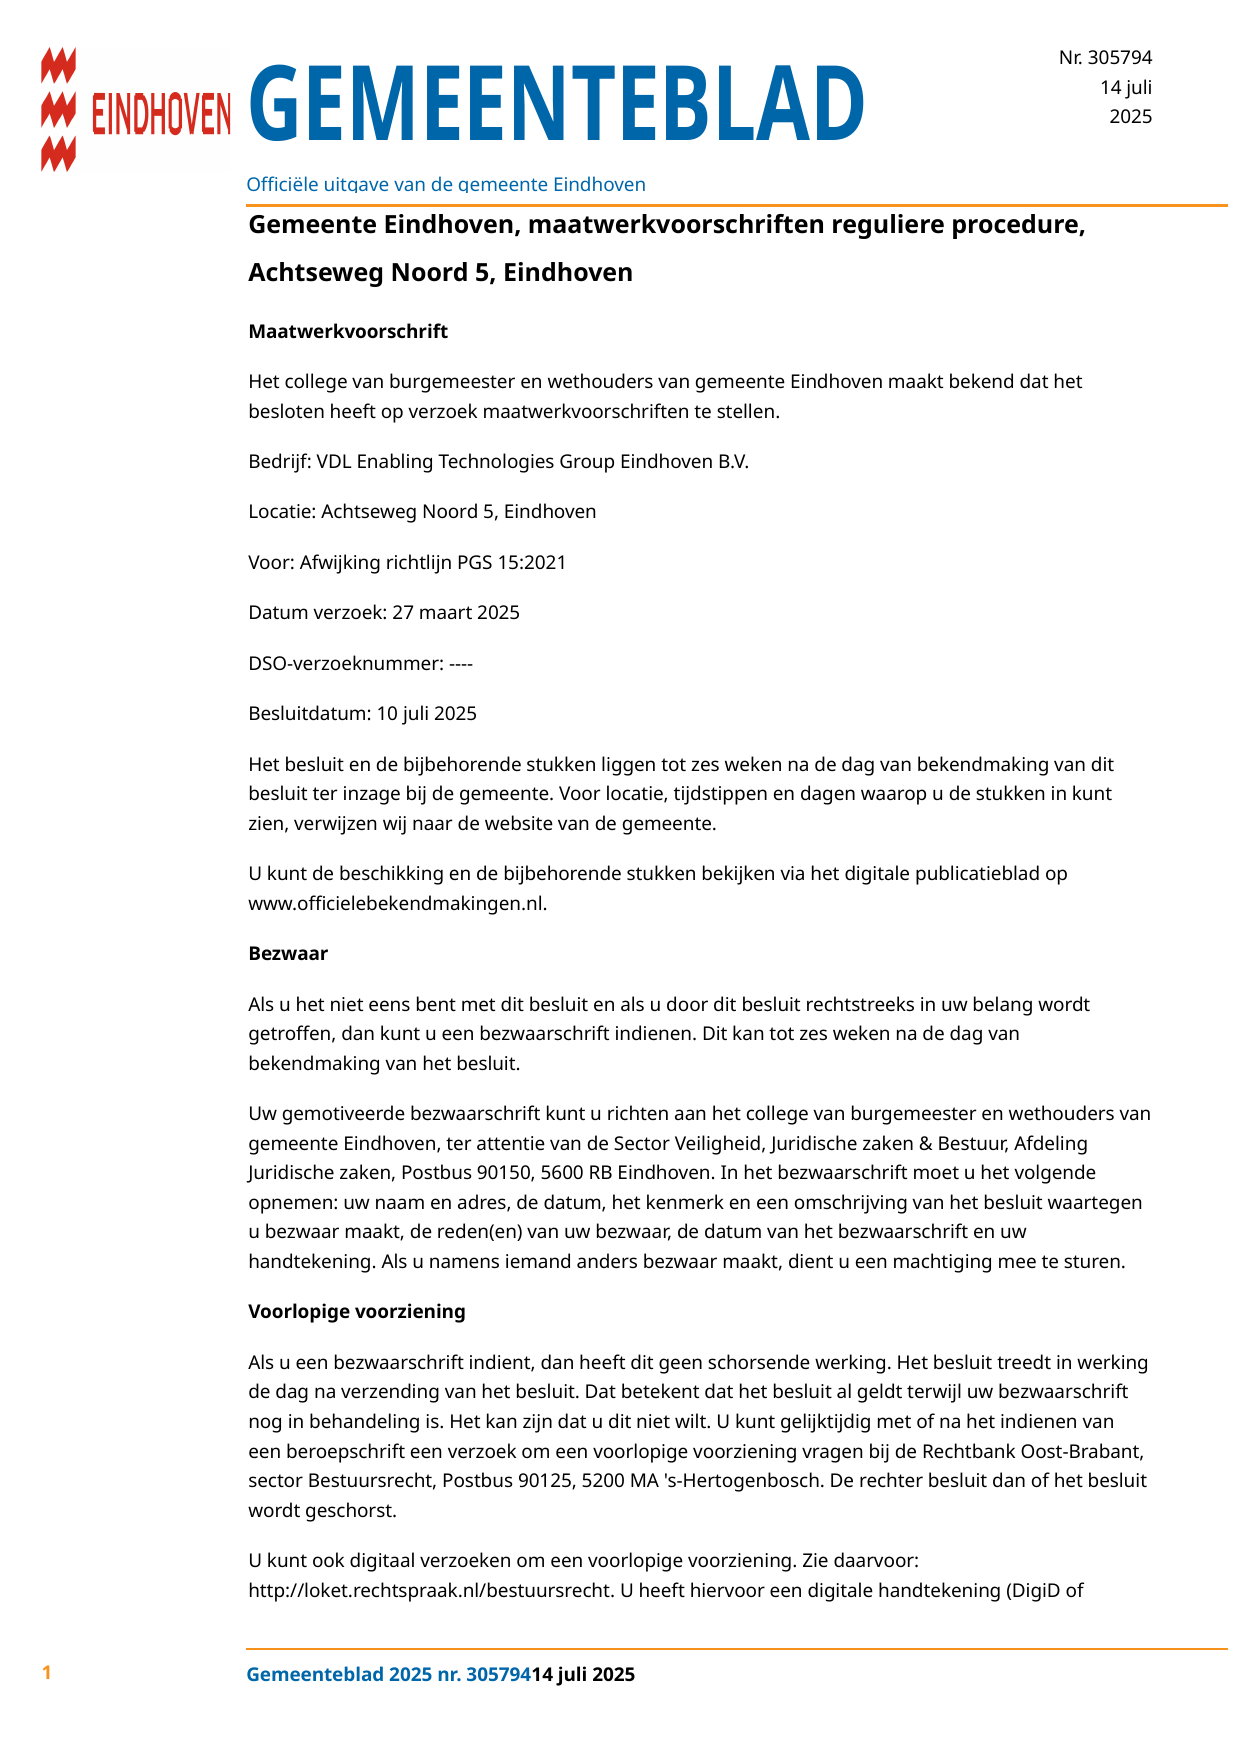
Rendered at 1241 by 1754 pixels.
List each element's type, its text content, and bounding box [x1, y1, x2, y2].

text Het besluit en de bijbehorende stukken liggen tot zes weken na de dag van bekendmaking van dit besluit ter inzage bij de gemeente. Voor locatie, tijdstippen en dagen waarop u de stukken in kunt zien, verwijzen wij naar de website van de gemeente. [248, 751, 1152, 836]
text U kunt ook digitaal verzoeken om een voorlopige voorziening. Zie daarvoor: http://loket.rechtspraak.nl/bestuursrecht. U heeft hiervoor een digitale handtekening (DigiD of [248, 1547, 1152, 1603]
text Voorlopige voorziening [248, 1299, 1152, 1324]
picture [41, 47, 231, 172]
text Gemeente Eindhoven, maatwerkvoorschriften reguliere procedure, Achtseweg Noord 5, Eindhoven [248, 207, 1152, 288]
text Voor: Afwijking richtlijn PGS 15:2021 [248, 549, 1152, 575]
text Locatie: Achtseweg Noord 5, Eindhoven [248, 499, 1152, 524]
text Datum verzoek: 27 maart 2025 [248, 599, 1152, 625]
text Het college van burgemeester en wethouders van gemeente Eindhoven maakt bekend dat het besloten heeft op verzoek maatwerkvoorschriften te stellen. [248, 368, 1152, 424]
text Bezwaar [248, 940, 1152, 966]
text DSO-verzoeknummer: ---- [248, 650, 1152, 676]
text U kunt de beschikking en de bijbehorende stukken bekijken via het digitale publicatieblad op www.officielebekendmakingen.nl. [248, 860, 1152, 916]
text Bedrijf: VDL Enabling Technologies Group Eindhoven B.V. [248, 448, 1152, 474]
text Besluitdatum: 10 juli 2025 [248, 700, 1152, 726]
text Maatwerkvoorschrift [248, 318, 1152, 344]
text Als u een bezwaarschrift indient, dan heeft dit geen schorsende werking. Het besluit treedt in werking de dag na verzending van het besluit. Dat betekent dat het besluit al geldt terwijl uw bezwaarschrift nog in behandeling is. Het kan zijn dat u dit niet wilt. U kunt gelijktijdig met of na het indienen van een beroepschrift een verzoek om een voorlopige voorziening vragen bij de Rechtbank Oost-Brabant, sector Bestuursrecht, Postbus 90125, 5200 MA 's‑Hertogenbosch. De rechter besluit dan of het besluit wordt geschorst. [248, 1349, 1152, 1523]
text Als u het niet eens bent met dit besluit en als u door dit besluit rechtstreeks in uw belang wordt getroffen, dan kunt u een bezwaarschrift indienen. Dit kan tot zes weken na de dag van bekendmaking van het besluit. [248, 991, 1152, 1076]
text Uw gemotiveerde bezwaarschrift kunt u richten aan het college van burgemeester en wethouders van gemeente Eindhoven, ter attentie van de Sector Veiligheid, Juridische zaken & Bestuur, Afdeling Juridische zaken, Postbus 90150, 5600 RB Eindhoven. In het bezwaarschrift moet u het volgende opnemen: uw naam en adres, de datum, het kenmerk en een omschrijving van het besluit waartegen u bezwaar maakt, de reden(en) van uw bezwaar, de datum van het bezwaarschrift en uw handtekening. Als u namens iemand anders bezwaar maakt, dient u een machtiging mee te sturen. [248, 1100, 1152, 1274]
